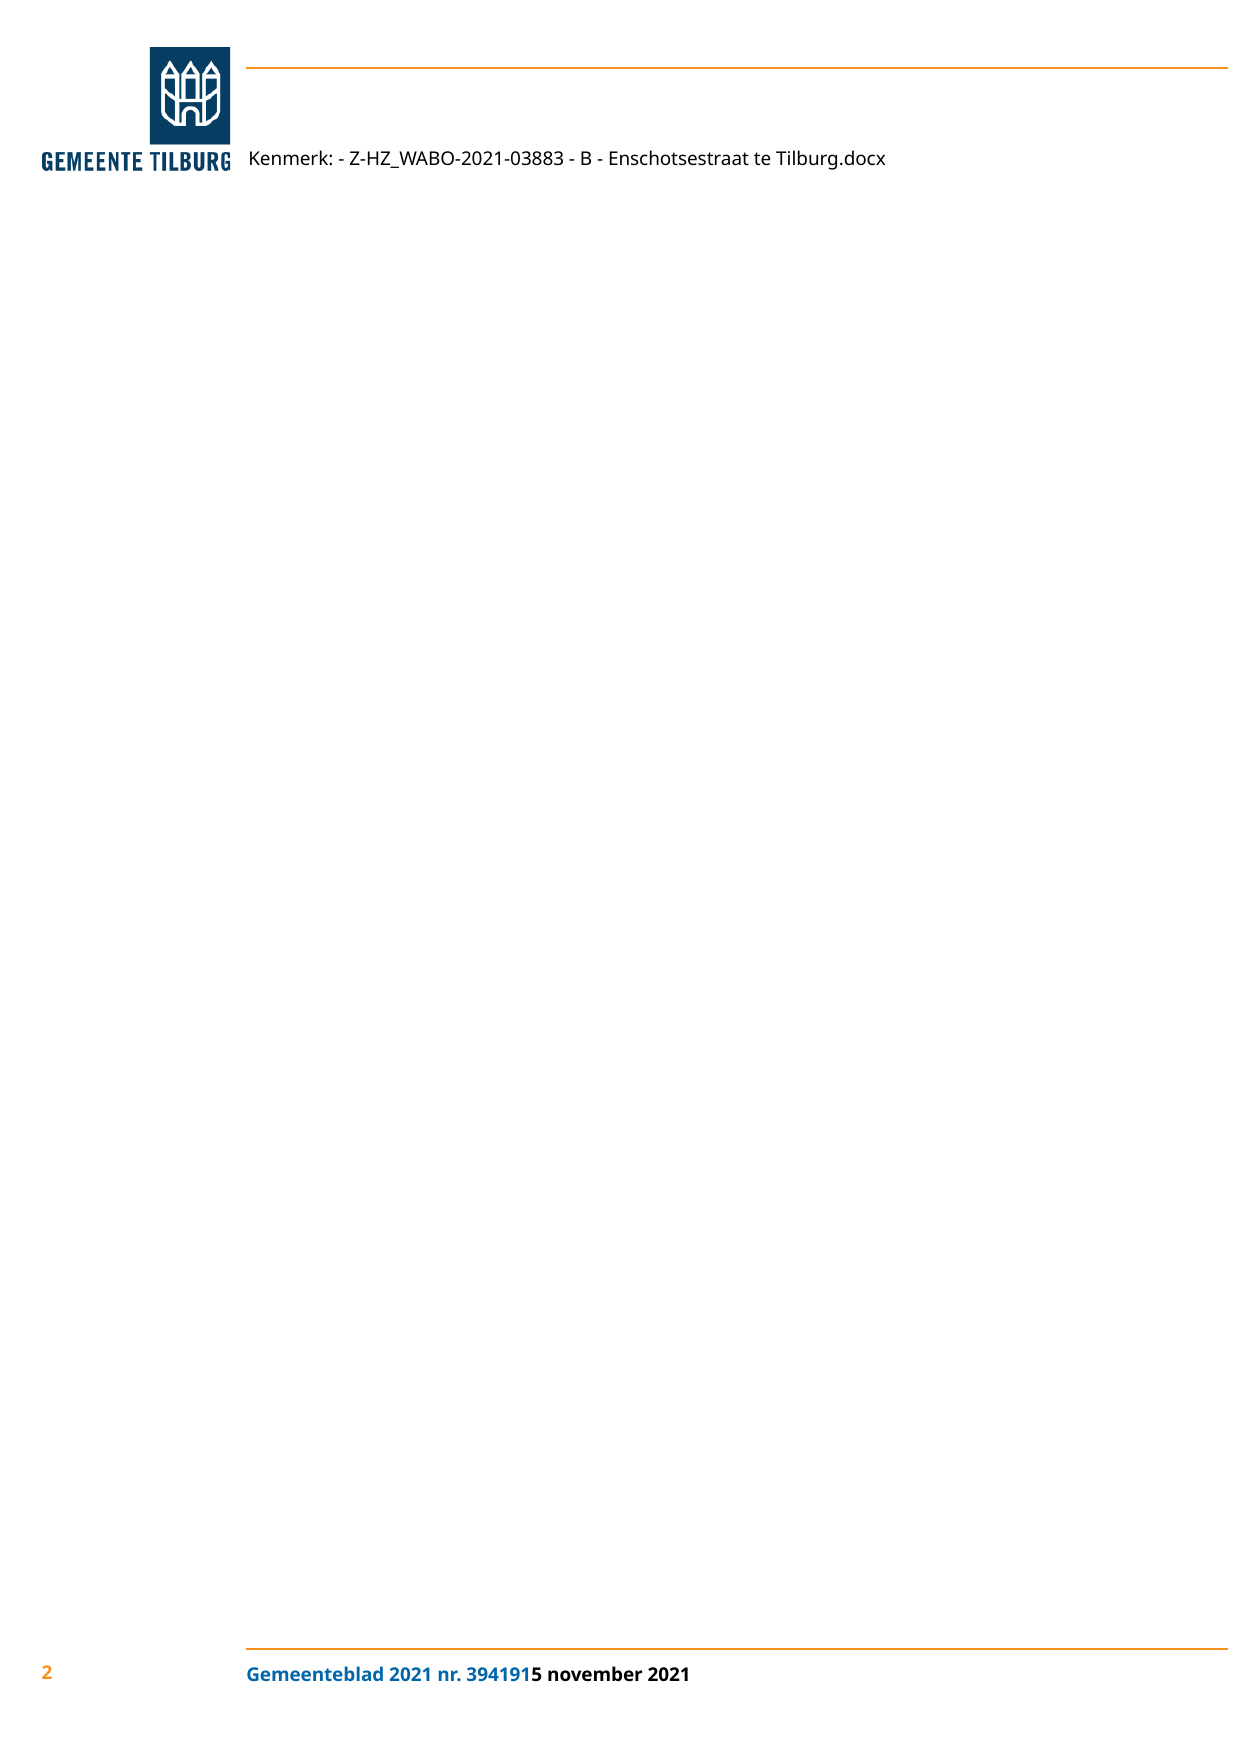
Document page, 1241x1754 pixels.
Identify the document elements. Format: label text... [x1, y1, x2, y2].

text Kenmerk: - Z-HZ_WABO-2021-03883 - B - Enschotsestraat te Tilburg.docx [248, 145, 1152, 171]
picture [41, 47, 231, 172]
